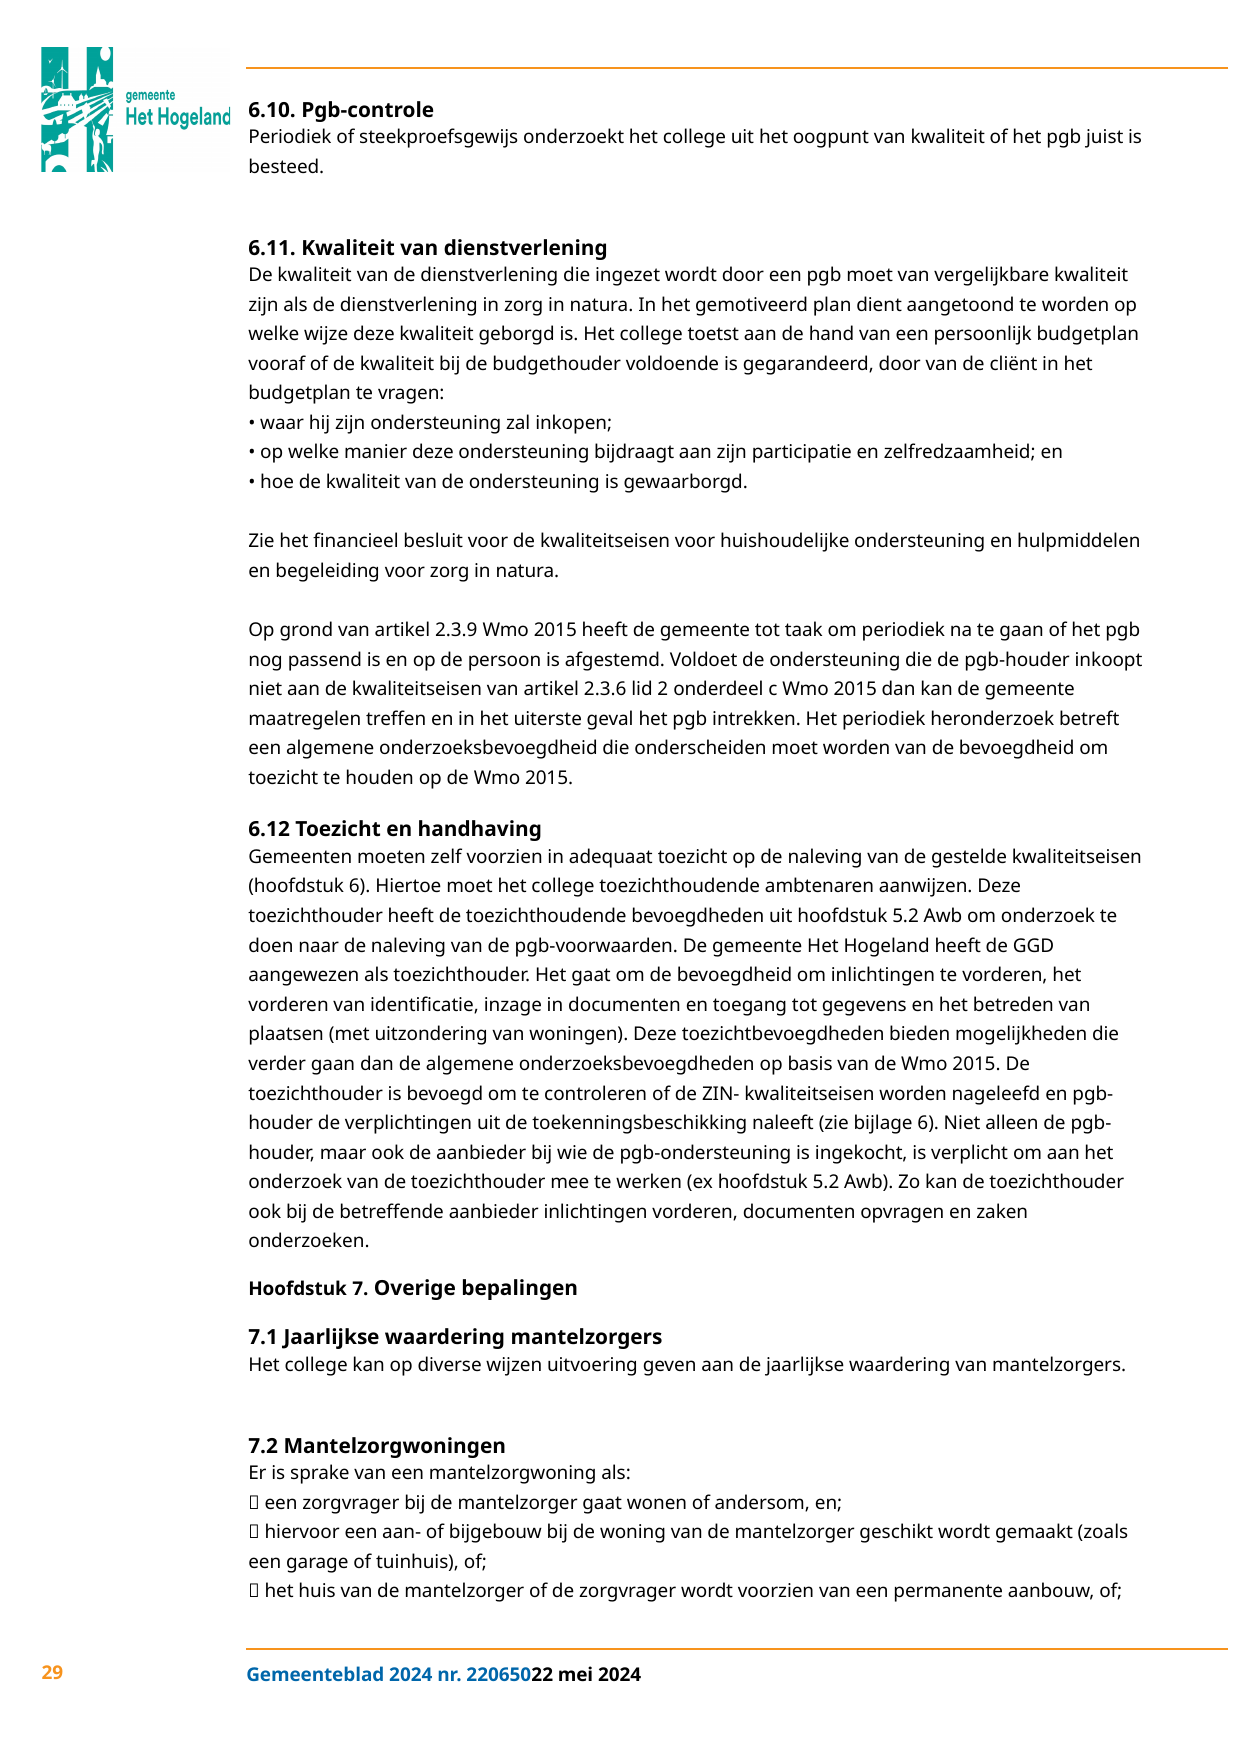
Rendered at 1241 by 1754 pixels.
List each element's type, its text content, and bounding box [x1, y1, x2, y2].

text Zie het financieel besluit voor de kwaliteitseisen voor huishoudelijke ondersteuning en hulpmiddelen en begeleiding voor zorg in natura. [248, 527, 1152, 583]
text  het huis van de mantelzorger of de zorgvrager wordt voorzien van een permanente aanbouw, of; [248, 1578, 1152, 1603]
text • hoe de kwaliteit van de ondersteuning is gewaarborgd. [248, 468, 1152, 494]
text Er is sprake van een mantelzorgwoning als: [248, 1459, 1152, 1485]
text • waar hij zijn ondersteuning zal inkopen; [248, 409, 1152, 435]
text Periodiek of steekproefsgewijs onderzoekt het college uit het oogpunt van kwaliteit of het pgb juist is besteed. [248, 123, 1152, 178]
text 6.12 Toezicht en handhaving [248, 814, 1152, 843]
text 6.10. Pgb-controle [248, 95, 1152, 123]
text 7.1 Jaarlijkse waardering mantelzorgers [248, 1322, 1152, 1351]
text  een zorgvrager bij de mantelzorger gaat wonen of andersom, en; [248, 1489, 1152, 1515]
text Op grond van artikel 2.3.9 Wmo 2015 heeft de gemeente tot taak om periodiek na te gaan of het pgb nog passend is en op de persoon is afgestemd. Voldoet de ondersteuning die de pgb-houder inkoopt niet aan de kwaliteitseisen van artikel 2.3.6 lid 2 onderdeel c Wmo 2015 dan kan de gemeente maatregelen treffen en in het uiterste geval het pgb intrekken. Het periodiek heronderzoek betreft een algemene onderzoeksbevoegdheid die onderscheiden moet worden van de bevoegdheid om toezicht te houden op de Wmo 2015. [248, 616, 1152, 790]
text Hoofdstuk 7. Overige bepalingen [248, 1273, 1152, 1302]
text 7.2 Mantelzorgwoningen [248, 1431, 1152, 1459]
text 6.11. Kwaliteit van dienstverlening [248, 233, 1152, 261]
text Gemeenten moeten zelf voorzien in adequaat toezicht op de naleving van de gestelde kwaliteitseisen (hoofdstuk 6). Hiertoe moet het college toezichthoudende ambtenaren aanwijzen. Deze toezichthouder heeft de toezichthoudende bevoegdheden uit hoofdstuk 5.2 Awb om onderzoek te doen naar de naleving van de pgb-voorwaarden. De gemeente Het Hogeland heeft de GGD aangewezen als toezichthouder. Het gaat om de bevoegdheid om inlichtingen te vorderen, het vorderen van identificatie, inzage in documenten en toegang tot gegevens en het betreden van plaatsen (met uitzondering van woningen). Deze toezichtbevoegdheden bieden mogelijkheden die verder gaan dan de algemene onderzoeksbevoegdheden op basis van de Wmo 2015. De toezichthouder is bevoegd om te controleren of de ZIN- kwaliteitseisen worden nageleefd en pgb-houder de verplichtingen uit de toekenningsbeschikking naleeft (zie bijlage 6). Niet alleen de pgb-houder, maar ook de aanbieder bij wie de pgb-ondersteuning is ingekocht, is verplicht om aan het onderzoek van de toezichthouder mee te werken (ex hoofdstuk 5.2 Awb). Zo kan de toezichthouder ook bij de betreffende aanbieder inlichtingen vorderen, documenten opvragen en zaken onderzoeken. [248, 843, 1152, 1253]
text De kwaliteit van de dienstverlening die ingezet wordt door een pgb moet van vergelijkbare kwaliteit zijn als de dienstverlening in zorg in natura. In het gemotiveerd plan dient aangetoond te worden op welke wijze deze kwaliteit geborgd is. Het college toetst aan de hand van een persoonlijk budgetplan vooraf of de kwaliteit bij de budgethouder voldoende is gegarandeerd, door van de cliënt in het budgetplan te vragen: [248, 261, 1152, 405]
text  hiervoor een aan- of bijgebouw bij de woning van de mantelzorger geschikt wordt gemaakt (zoals een garage of tuinhuis), of; [248, 1518, 1152, 1574]
picture [41, 47, 231, 172]
text • op welke manier deze ondersteuning bijdraagt aan zijn participatie en zelfredzaamheid; en [248, 439, 1152, 464]
text Het college kan op diverse wijzen uitvoering geven aan de jaarlijkse waardering van mantelzorgers. [248, 1351, 1152, 1377]
